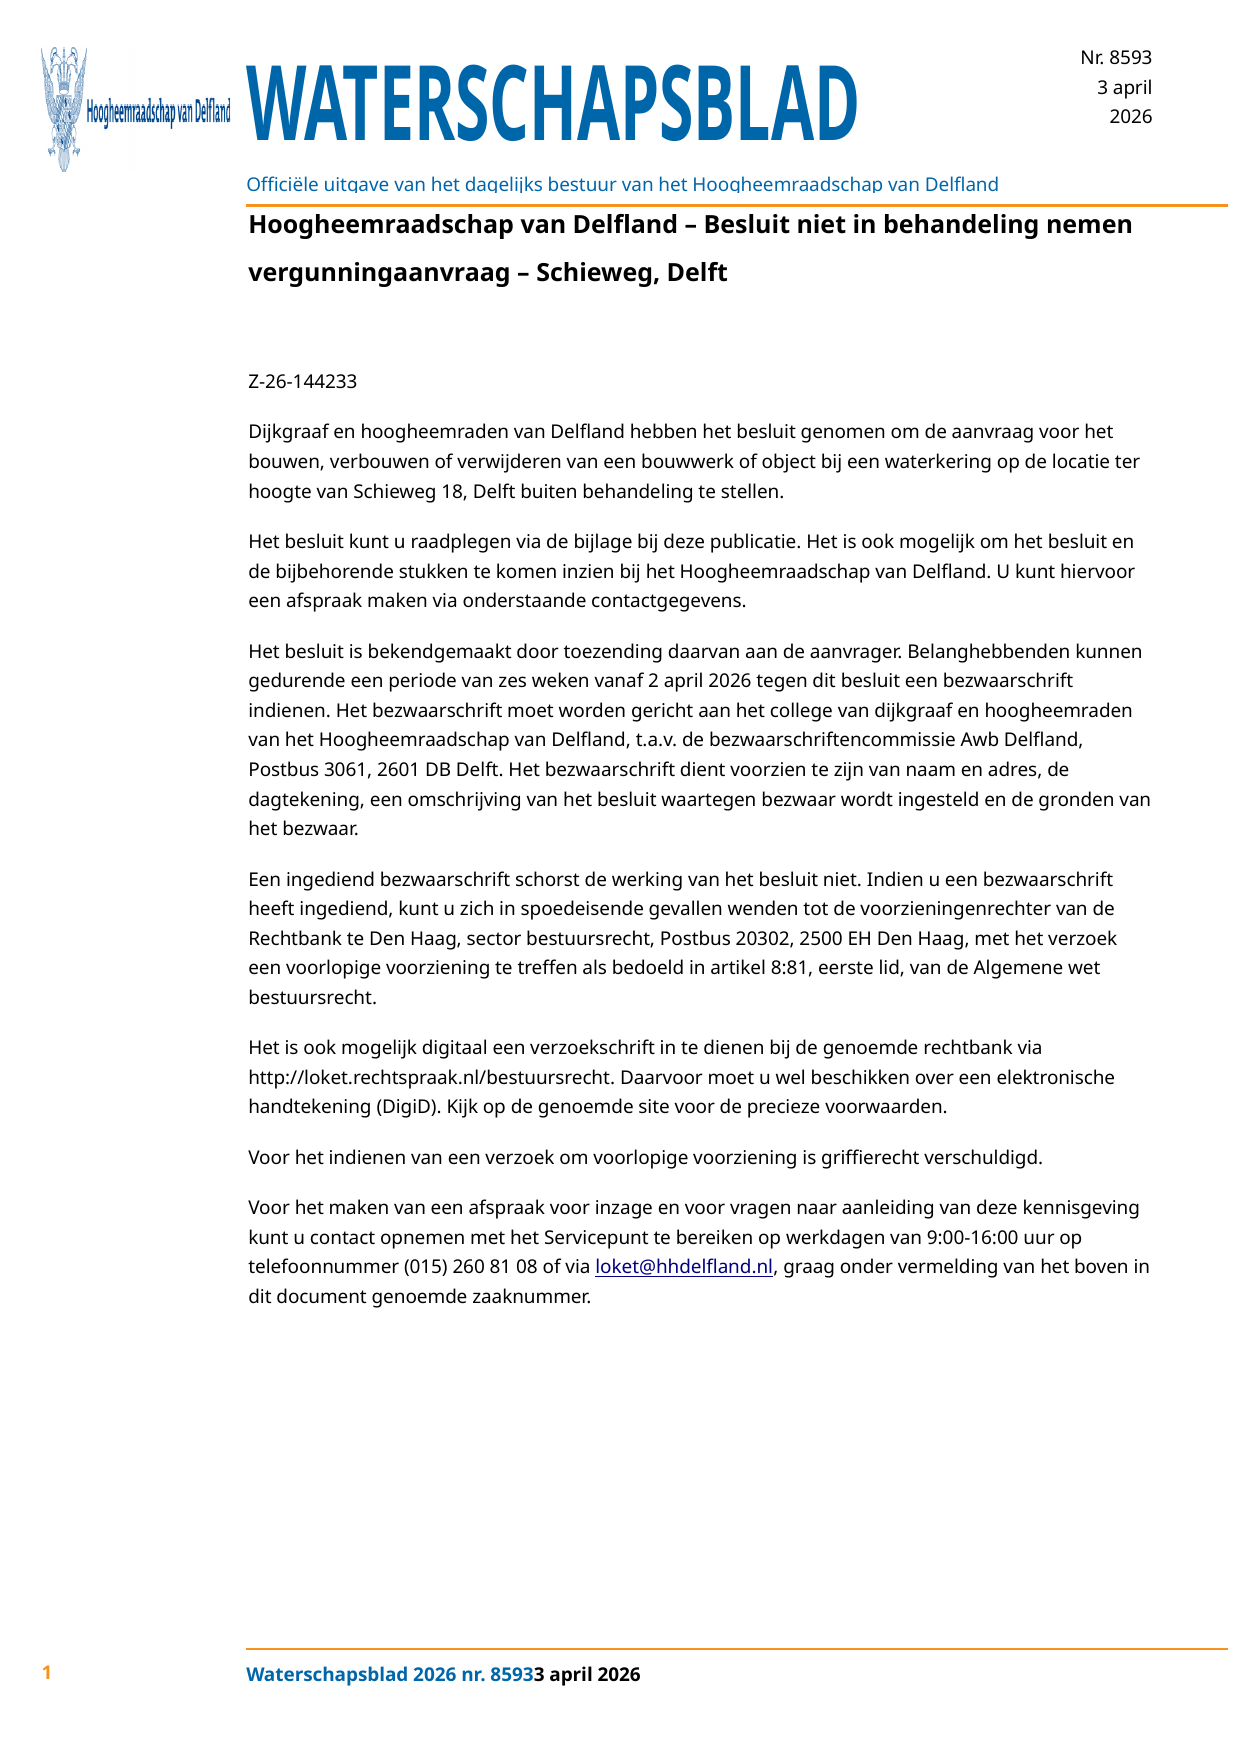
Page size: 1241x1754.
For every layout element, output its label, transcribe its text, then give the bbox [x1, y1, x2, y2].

text Een ingediend bezwaarschrift schorst de werking van het besluit niet. Indien u een bezwaarschrift heeft ingediend, kunt u zich in spoedeisende gevallen wenden tot de voorzieningenrechter van de Rechtbank te Den Haag, sector bestuursrecht, Postbus 20302, 2500 EH Den Haag, met het verzoek een voorlopige voorziening te treffen als bedoeld in artikel 8:81, eerste lid, van de Algemene wet bestuursrecht. [248, 866, 1152, 1010]
text Voor het indienen van een verzoek om voorlopige voorziening is griffierecht verschuldigd. [248, 1144, 1152, 1170]
text Het besluit is bekendgemaakt door toezending daarvan aan de aanvrager. Belanghebbenden kunnen gedurende een periode van zes weken vanaf 2 april 2026 tegen dit besluit een bezwaarschrift indienen. Het bezwaarschrift moet worden gericht aan het college van dijkgraaf en hoogheemraden van het Hoogheemraadschap van Delfland, t.a.v. de bezwaarschriftencommissie Awb Delfland, Postbus 3061, 2601 DB Delft. Het bezwaarschrift dient voorzien te zijn van naam en adres, de dagtekening, een omschrijving van het besluit waartegen bezwaar wordt ingesteld en de gronden van het bezwaar. [248, 638, 1152, 841]
text Het is ook mogelijk digitaal een verzoekschrift in te dienen bij de genoemde rechtbank via http://loket.rechtspraak.nl/bestuursrecht. Daarvoor moet u wel beschikken over een elektronische handtekening (DigiD). Kijk op de genoemde site voor de precieze voorwaarden. [248, 1034, 1152, 1119]
picture [41, 47, 231, 172]
text Voor het maken van een afspraak voor inzage en voor vragen naar aanleiding van deze kennisgeving kunt u contact opnemen met het Servicepunt te bereiken op werkdagen van 9:00-16:00 uur op telefoonnummer (015) 260 81 08 of via loket@hhdelfland.nl, graag onder vermelding van het boven in dit document genoemde zaaknummer. [248, 1194, 1152, 1309]
text Dijkgraaf en hoogheemraden van Delfland hebben het besluit genomen om de aanvraag voor het bouwen, verbouwen of verwijderen van een bouwwerk of object bij een waterkering op de locatie ter hoogte van Schieweg 18, Delft buiten behandeling te stellen. [248, 419, 1152, 504]
text Het besluit kunt u raadplegen via de bijlage bij deze publicatie. Het is ook mogelijk om het besluit en de bijbehorende stukken te komen inzien bij het Hoogheemraadschap van Delfland. U kunt hiervoor een afspraak maken via onderstaande contactgegevens. [248, 528, 1152, 613]
text Hoogheemraadschap van Delfland – Besluit niet in behandeling nemen vergunningaanvraag – Schieweg, Delft [248, 207, 1152, 288]
text Z-26-144233 [248, 368, 1152, 394]
